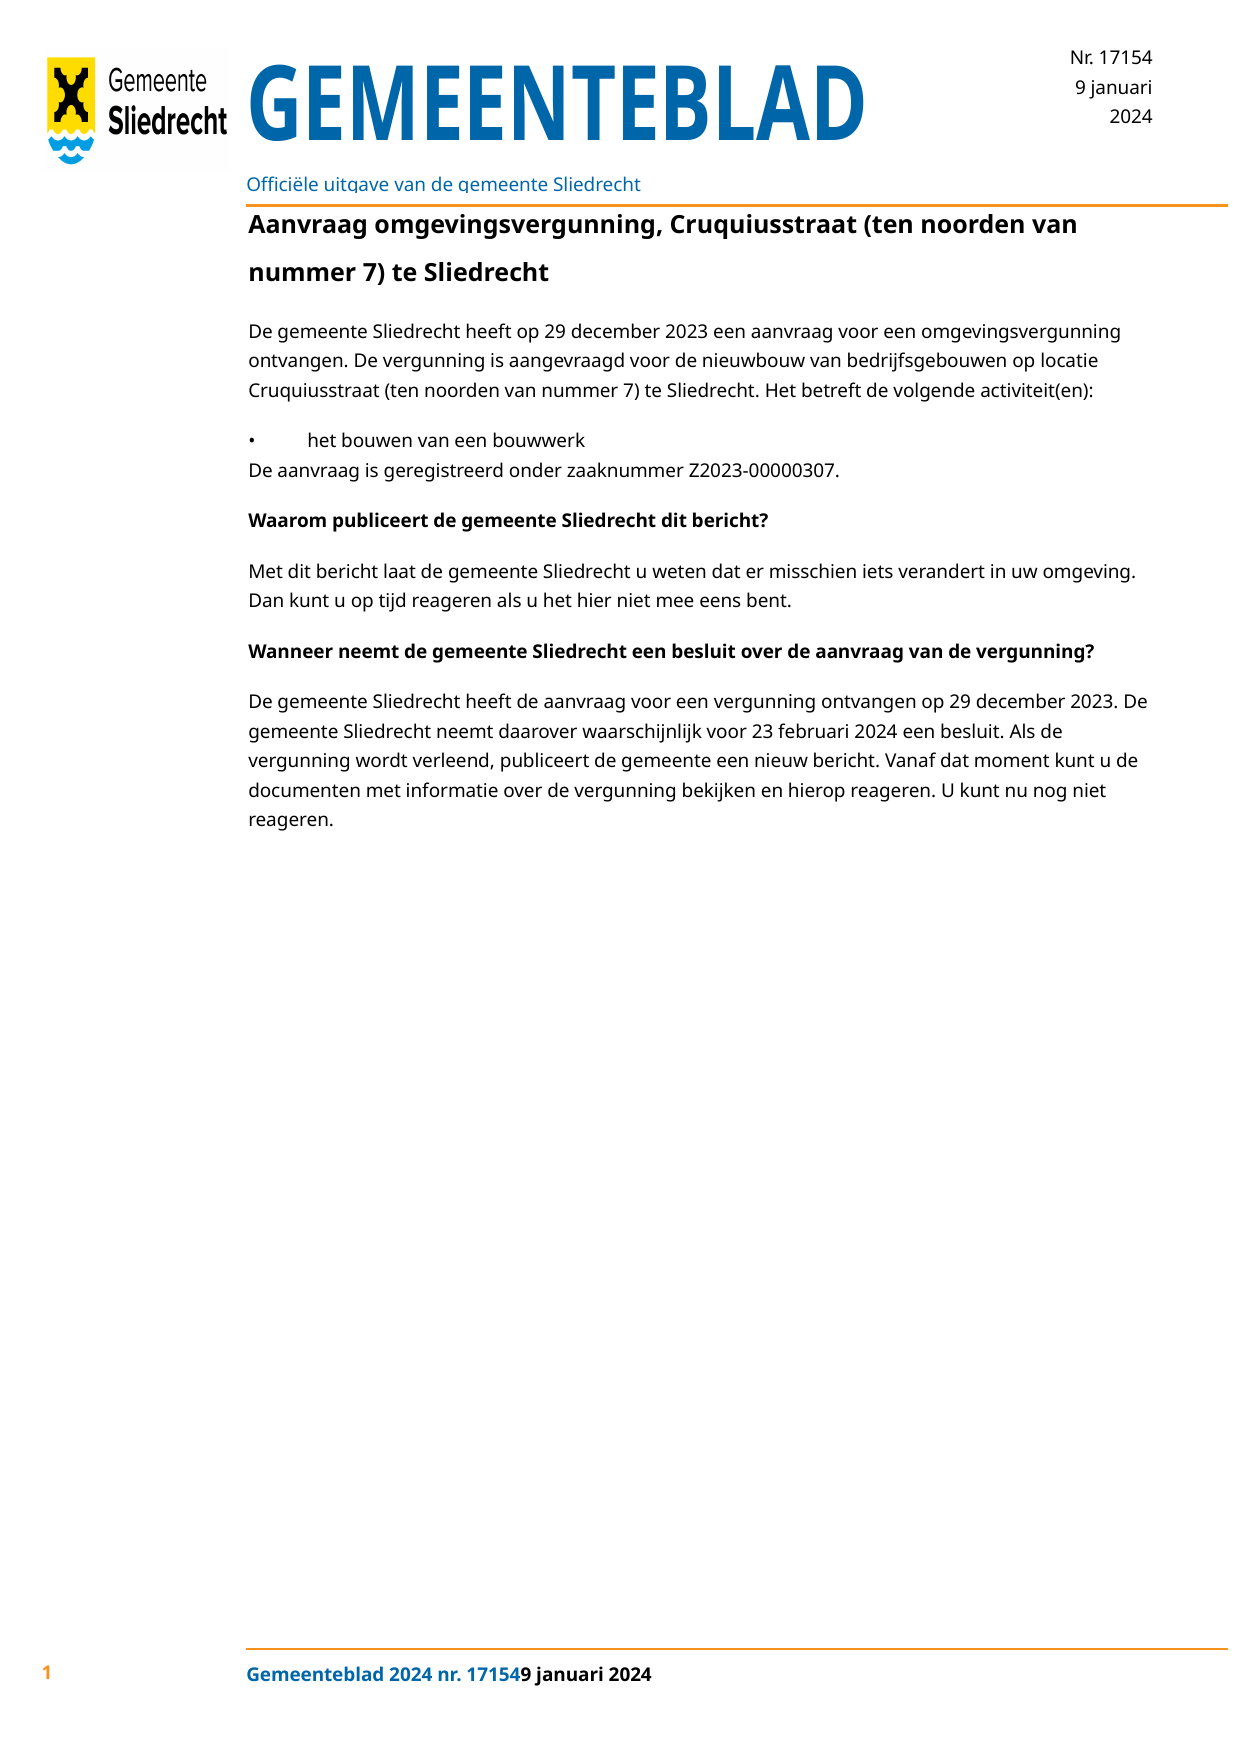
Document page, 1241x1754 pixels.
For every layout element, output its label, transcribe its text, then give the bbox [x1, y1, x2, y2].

text De gemeente Sliedrecht heeft de aanvraag voor een vergunning ontvangen op 29 december 2023. De gemeente Sliedrecht neemt daarover waarschijnlijk voor 23 februari 2024 een besluit. Als de vergunning wordt verleend, publiceert de gemeente een nieuw bericht. Vanaf dat moment kunt u de documenten met informatie over de vergunning bekijken en hierop reageren. U kunt nu nog niet reageren. [248, 688, 1152, 832]
list het bouwen van een bouwwerk [248, 427, 1152, 453]
text Wanneer neemt de gemeente Sliedrecht een besluit over de aanvraag van de vergunning? [248, 638, 1152, 664]
text Met dit bericht laat de gemeente Sliedrecht u weten dat er misschien iets verandert in uw omgeving. Dan kunt u op tijd reageren als u het hier niet mee eens bent. [248, 558, 1152, 613]
text Aanvraag omgevingsvergunning, Cruquiusstraat (ten noorden van nummer 7) te Sliedrecht [248, 207, 1152, 288]
text Waarom publiceert de gemeente Sliedrecht dit bericht? [248, 507, 1152, 533]
text De aanvraag is geregistreerd onder zaaknummer Z2023-00000307. [248, 457, 1152, 483]
text De gemeente Sliedrecht heeft op 29 december 2023 een aanvraag voor een omgevingsvergunning ontvangen. De vergunning is aangevraagd voor de nieuwbouw van bedrijfsgebouwen op locatie Cruquiusstraat (ten noorden van nummer 7) te Sliedrecht. Het betreft de volgende activiteit(en): [248, 318, 1152, 403]
picture [41, 47, 231, 172]
